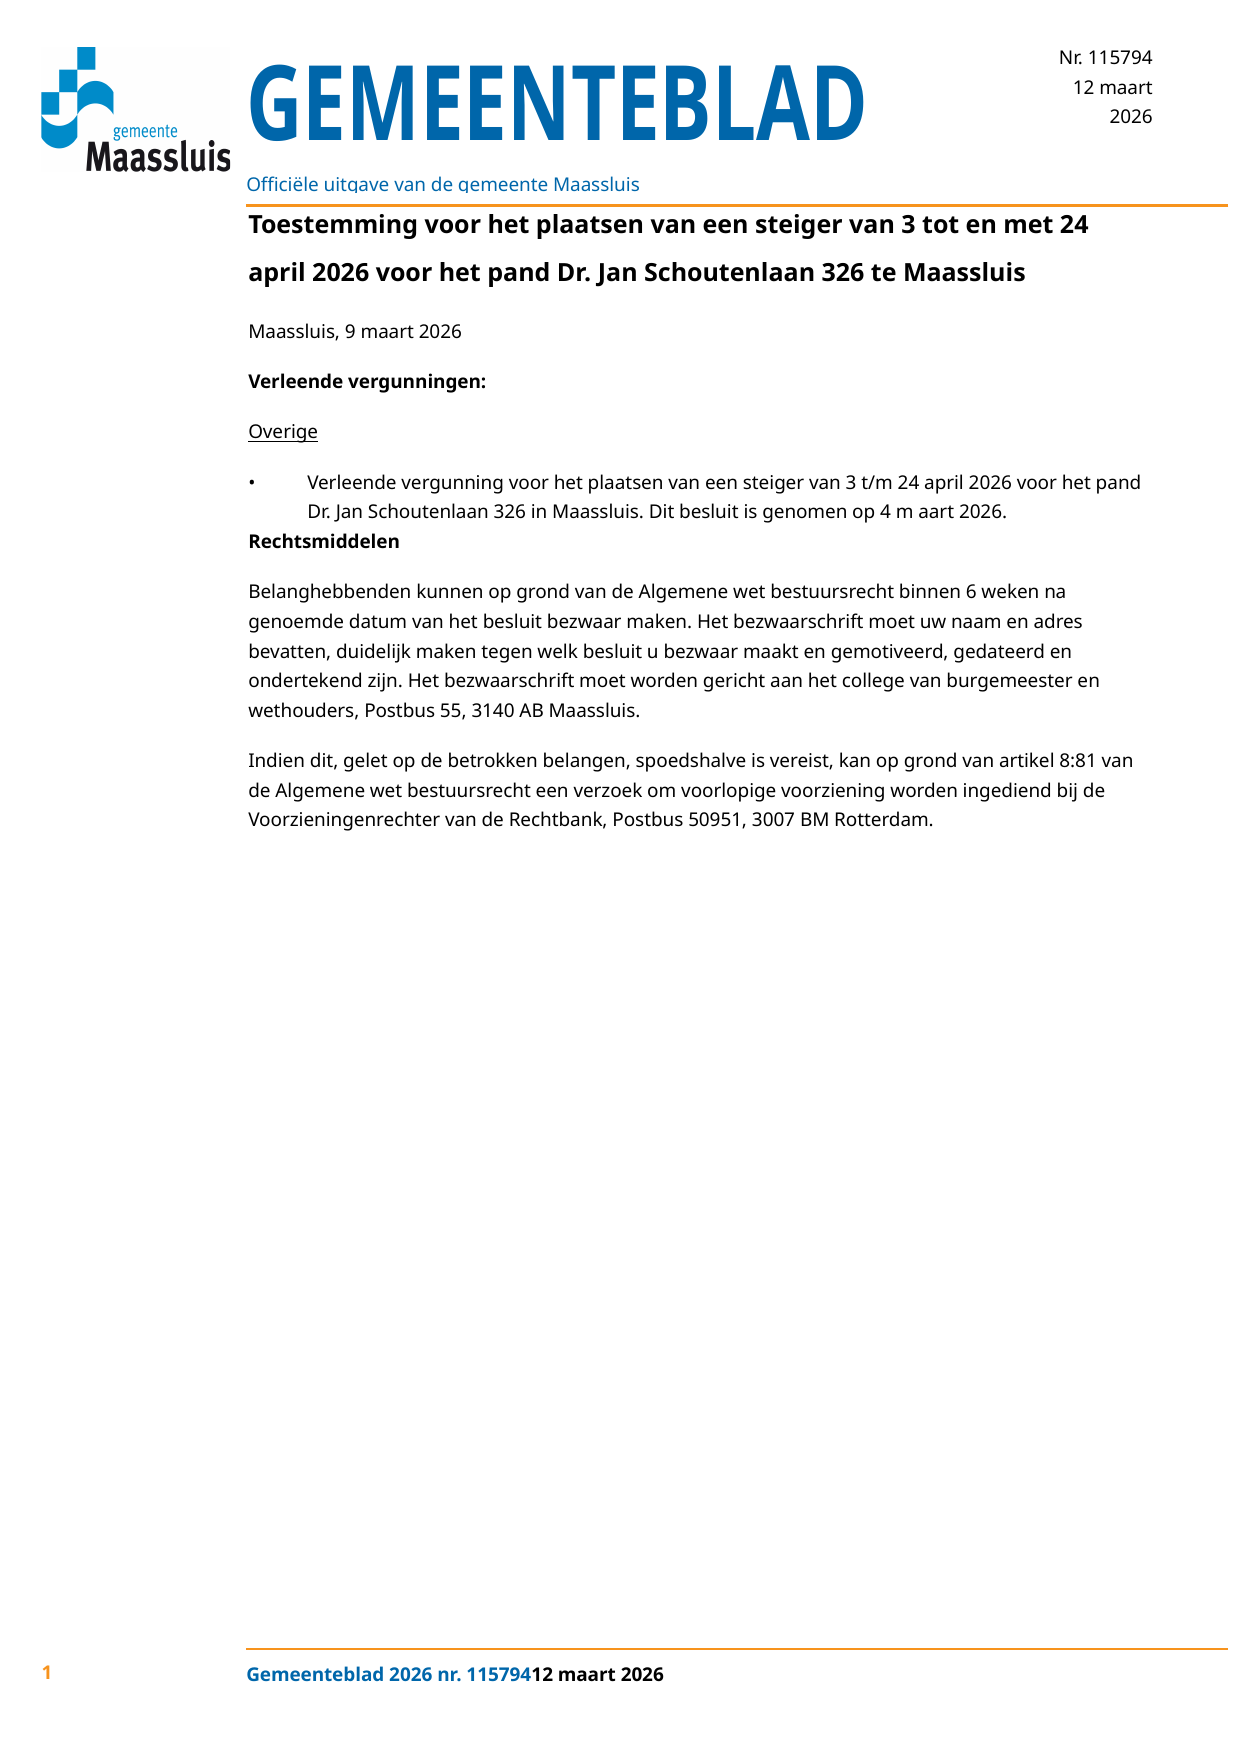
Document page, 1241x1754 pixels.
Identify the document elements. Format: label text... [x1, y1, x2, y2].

picture [41, 47, 231, 172]
text Belanghebbenden kunnen op grond van de Algemene wet bestuursrecht binnen 6 weken na genoemde datum van het besluit bezwaar maken. Het bezwaarschrift moet uw naam en adres bevatten, duidelijk maken tegen welk besluit u bezwaar maakt en gemotiveerd, gedateerd en ondertekend zijn. Het bezwaarschrift moet worden gericht aan het college van burgemeester en wethouders, Postbus 55, 3140 AB Maassluis. [248, 579, 1152, 723]
text Maassluis, 9 maart 2026 [248, 318, 1152, 344]
list Verleende vergunning voor het plaatsen van een steiger van 3 t/m 24 april 2026 voor het pand Dr. Jan Schoutenlaan 326 in Maassluis. Dit besluit is genomen op 4 m aart 2026. [248, 469, 1152, 524]
text Overige [248, 419, 1152, 444]
text Verleende vergunningen: [248, 368, 1152, 394]
text Toestemming voor het plaatsen van een steiger van 3 tot en met 24 april 2026 voor het pand Dr. Jan Schoutenlaan 326 te Maassluis [248, 207, 1152, 288]
text Rechtsmiddelen [248, 528, 1152, 554]
picture [41, 47, 77, 92]
text Indien dit, gelet op de betrokken belangen, spoedshalve is vereist, kan op grond van artikel 8:81 van de Algemene wet bestuursrecht een verzoek om voorlopige voorziening worden ingediend bij de Voorzieningenrechter van de Rechtbank, Postbus 50951, 3007 BM Rotterdam. [248, 747, 1152, 832]
